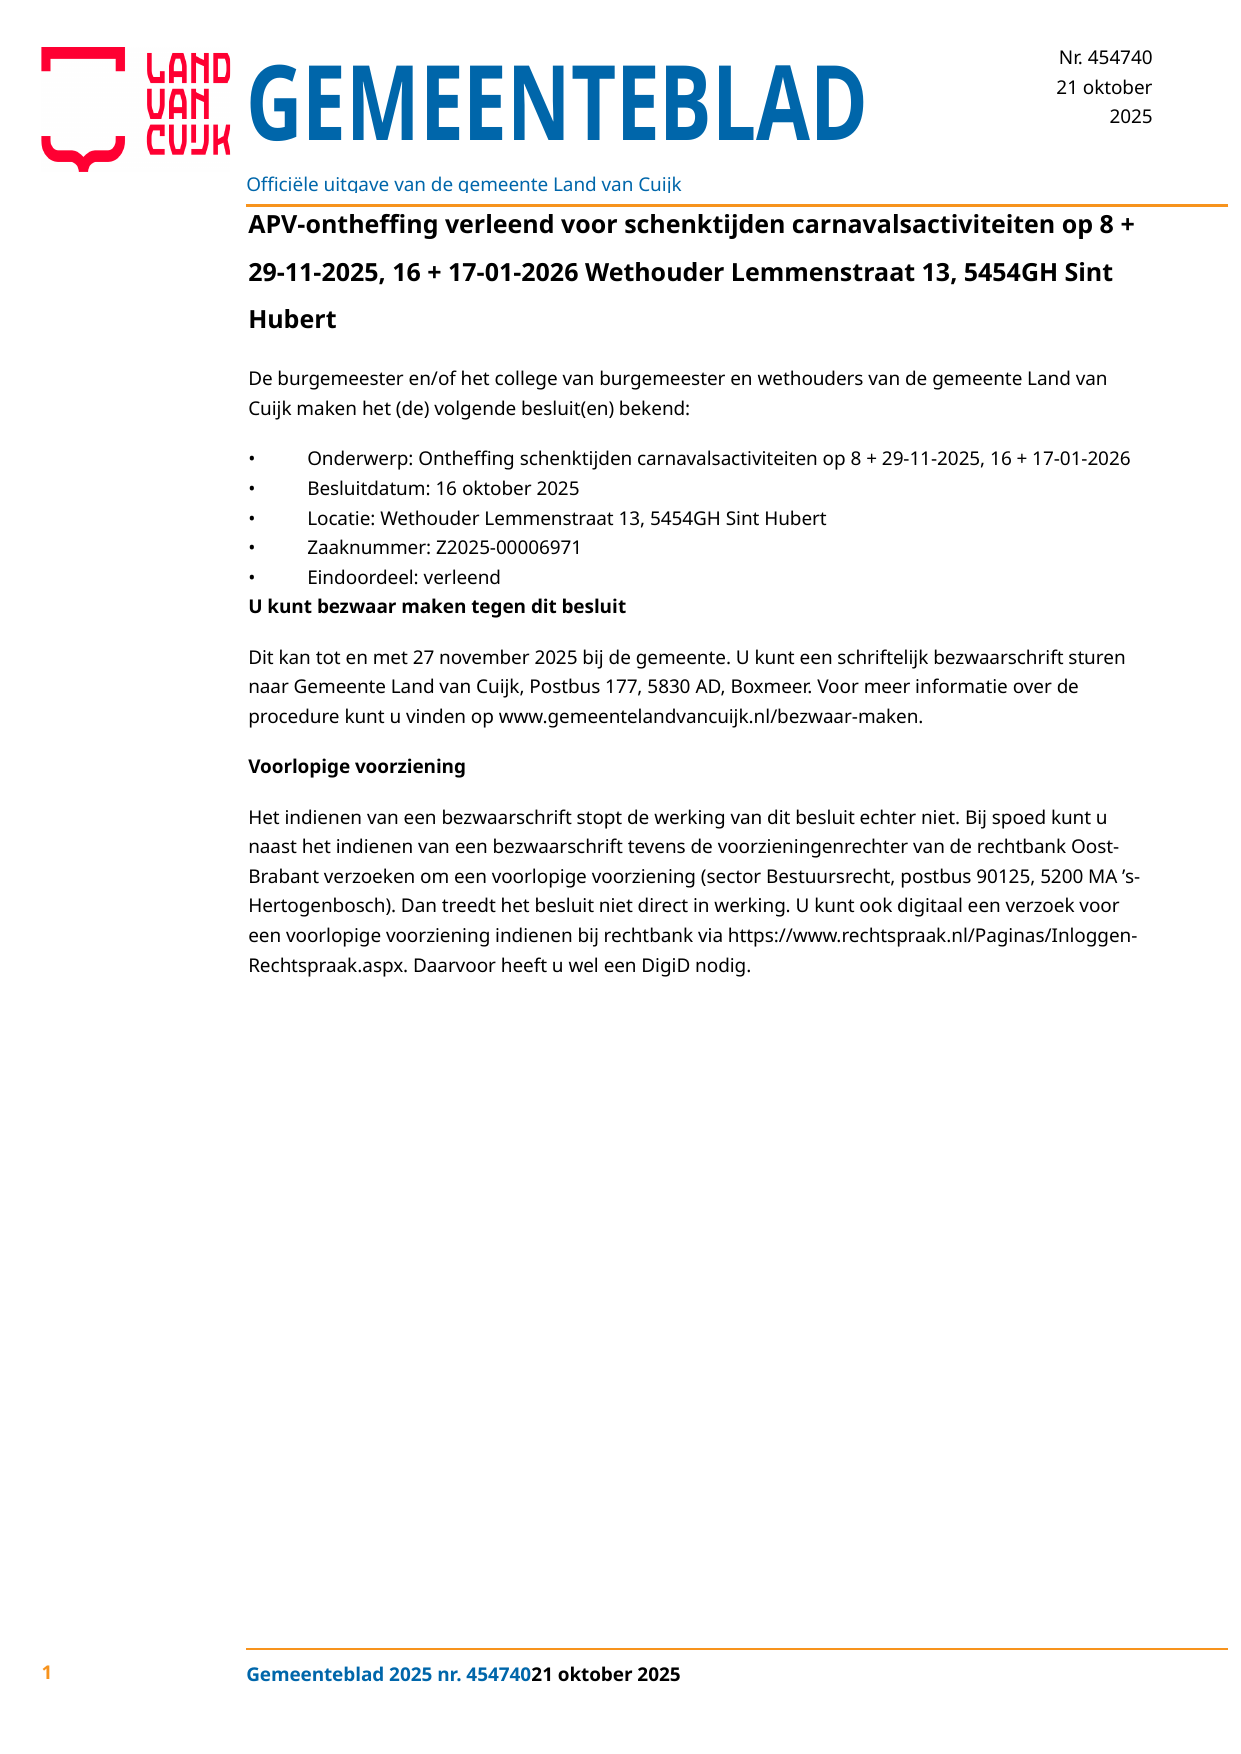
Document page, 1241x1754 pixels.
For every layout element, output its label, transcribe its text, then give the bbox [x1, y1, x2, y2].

list Locatie: Wethouder Lemmenstraat 13, 5454GH Sint Hubert [248, 505, 1152, 530]
text Het indienen van een bezwaarschrift stopt de werking van dit besluit echter niet. Bij spoed kunt u naast het indienen van een bezwaarschrift tevens de voorzieningenrechter van de rechtbank Oost-Brabant verzoeken om een voorlopige voorziening (sector Bestuursrecht, postbus 90125, 5200 MA ’s-Hertogenbosch). Dan treedt het besluit niet direct in werking. U kunt ook digitaal een verzoek voor een voorlopige voorziening indienen bij rechtbank via https://www.rechtspraak.nl/Paginas/Inloggen-Rechtspraak.aspx. Daarvoor heeft u wel een DigiD nodig. [248, 804, 1152, 977]
text Voorlopige voorziening [248, 753, 1152, 779]
picture [41, 47, 231, 172]
list Onderwerp: Ontheffing schenktijden carnavalsactiviteiten op 8 + 29-11-2025, 16 + 17-01-2026 [248, 446, 1152, 471]
list Zaaknummer: Z2025-00006971 [248, 534, 1152, 560]
text De burgemeester en/of het college van burgemeester en wethouders van de gemeente Land van Cuijk maken het (de) volgende besluit(en) bekend: [248, 366, 1152, 421]
text APV-ontheffing verleend voor schenktijden carnavalsactiviteiten op 8 + 29-11-2025, 16 + 17-01-2026 Wethouder Lemmenstraat 13, 5454GH Sint Hubert [248, 207, 1152, 336]
text U kunt bezwaar maken tegen dit besluit [248, 593, 1152, 619]
list Besluitdatum: 16 oktober 2025 [248, 475, 1152, 501]
text Dit kan tot en met 27 november 2025 bij de gemeente. U kunt een schriftelijk bezwaarschrift sturen naar Gemeente Land van Cuijk, Postbus 177, 5830 AD, Boxmeer. Voor meer informatie over de procedure kunt u vinden op www.gemeentelandvancuijk.nl/bezwaar-maken. [248, 644, 1152, 729]
list Eindoordeel: verleend [248, 564, 1152, 589]
